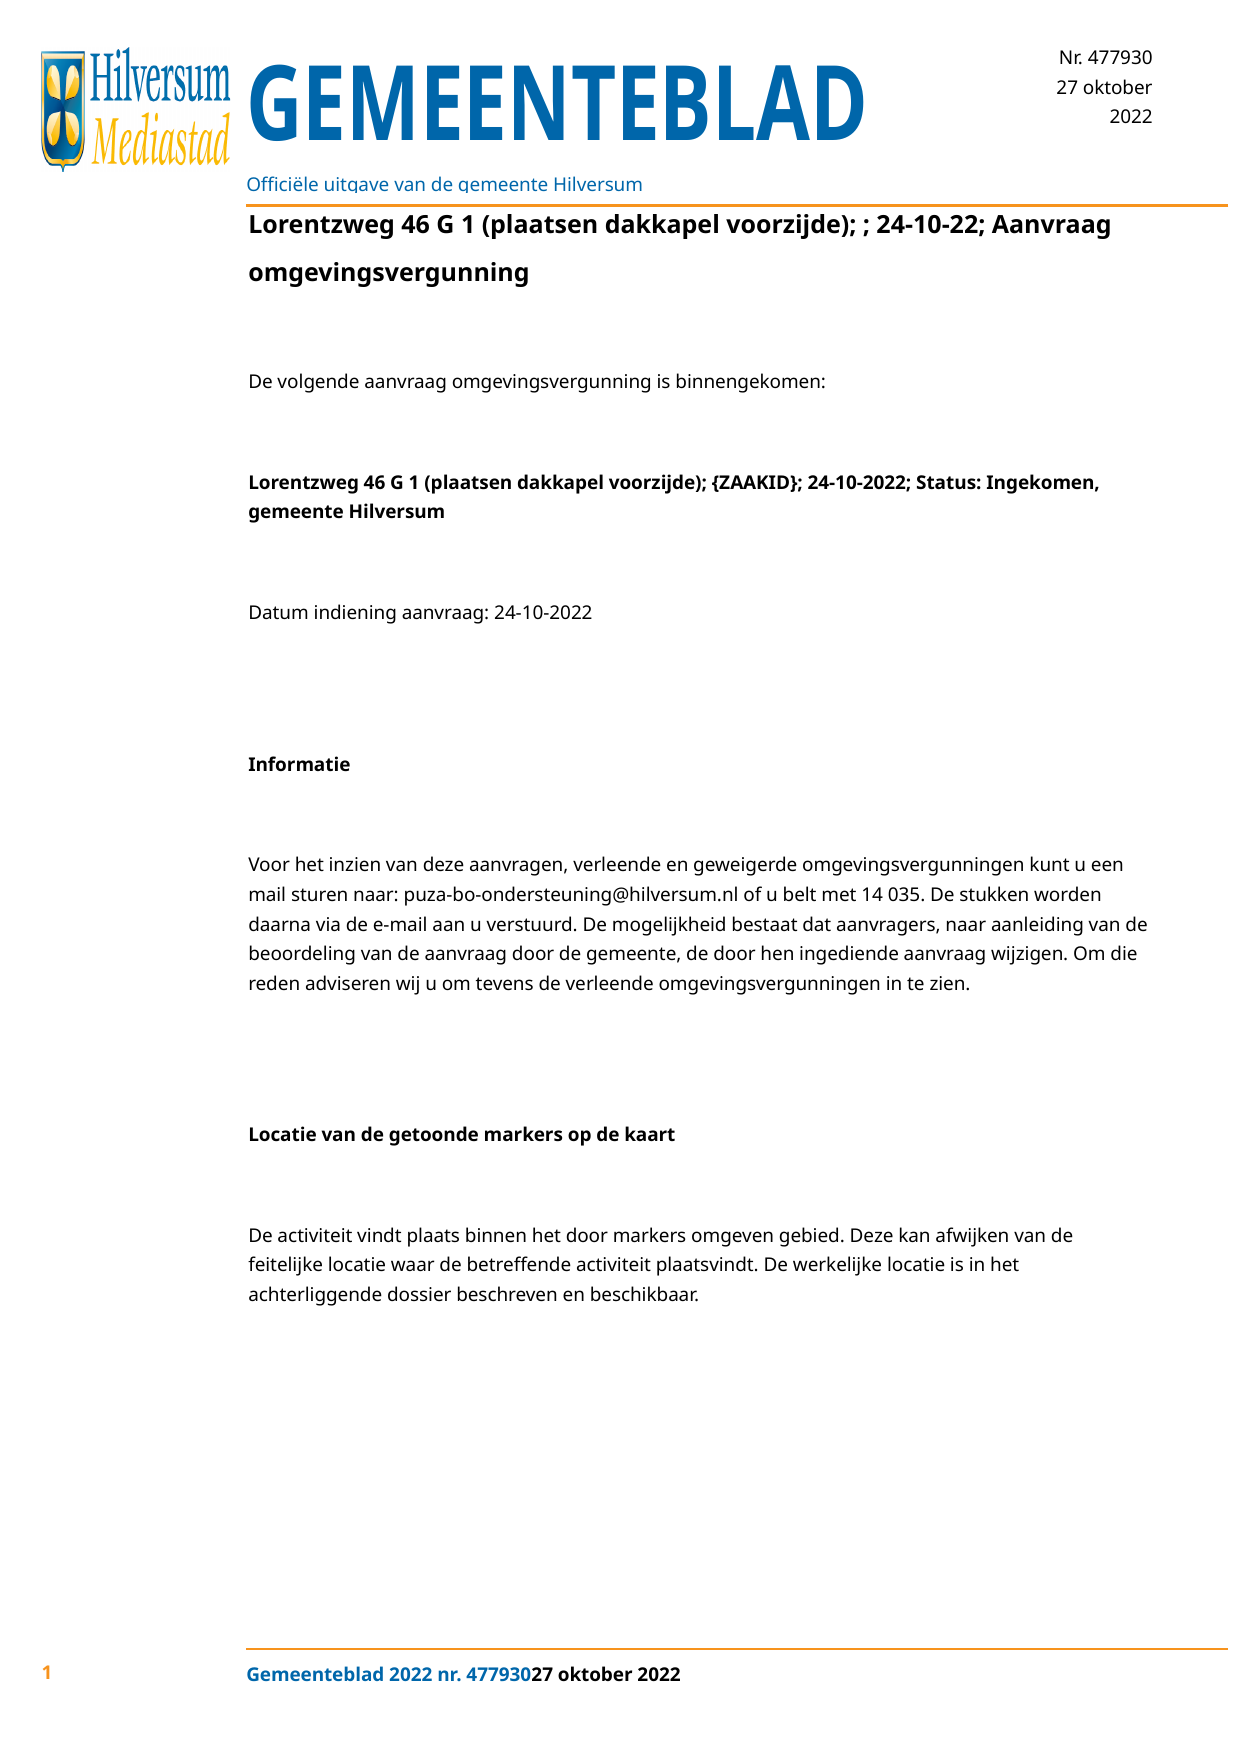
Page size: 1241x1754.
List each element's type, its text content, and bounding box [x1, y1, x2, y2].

text De activiteit vindt plaats binnen het door markers omgeven gebied. Deze kan afwijken van de feitelijke locatie waar de betreffende activiteit plaatsvindt. De werkelijke locatie is in het achterliggende dossier beschreven en beschikbaar. [248, 1222, 1152, 1307]
text Lorentzweg 46 G 1 (plaatsen dakkapel voorzijde); {ZAAKID}; 24-10-2022; Status: Ingekomen, gemeente Hilversum [248, 469, 1152, 524]
text Lorentzweg 46 G 1 (plaatsen dakkapel voorzijde); ; 24-10-22; Aanvraag omgevingsvergunning [248, 207, 1152, 288]
text Datum indiening aanvraag: 24-10-2022 [248, 599, 1152, 625]
text Voor het inzien van deze aanvragen, verleende en geweigerde omgevingsvergunningen kunt u een mail sturen naar: puza-bo-ondersteuning@hilversum.nl of u belt met 14 035. De stukken worden daarna via de e-mail aan u verstuurd. De mogelijkheid bestaat dat aanvragers, naar aanleiding van de beoordeling van de aanvraag door de gemeente, de door hen ingediende aanvraag wijzigen. Om die reden adviseren wij u om tevens de verleende omgevingsvergunningen in te zien. [248, 852, 1152, 996]
text Locatie van de getoonde markers op de kaart [248, 1121, 1152, 1147]
picture [41, 47, 231, 172]
text De volgende aanvraag omgevingsvergunning is binnengekomen: [248, 368, 1152, 394]
text Informatie [248, 751, 1152, 777]
